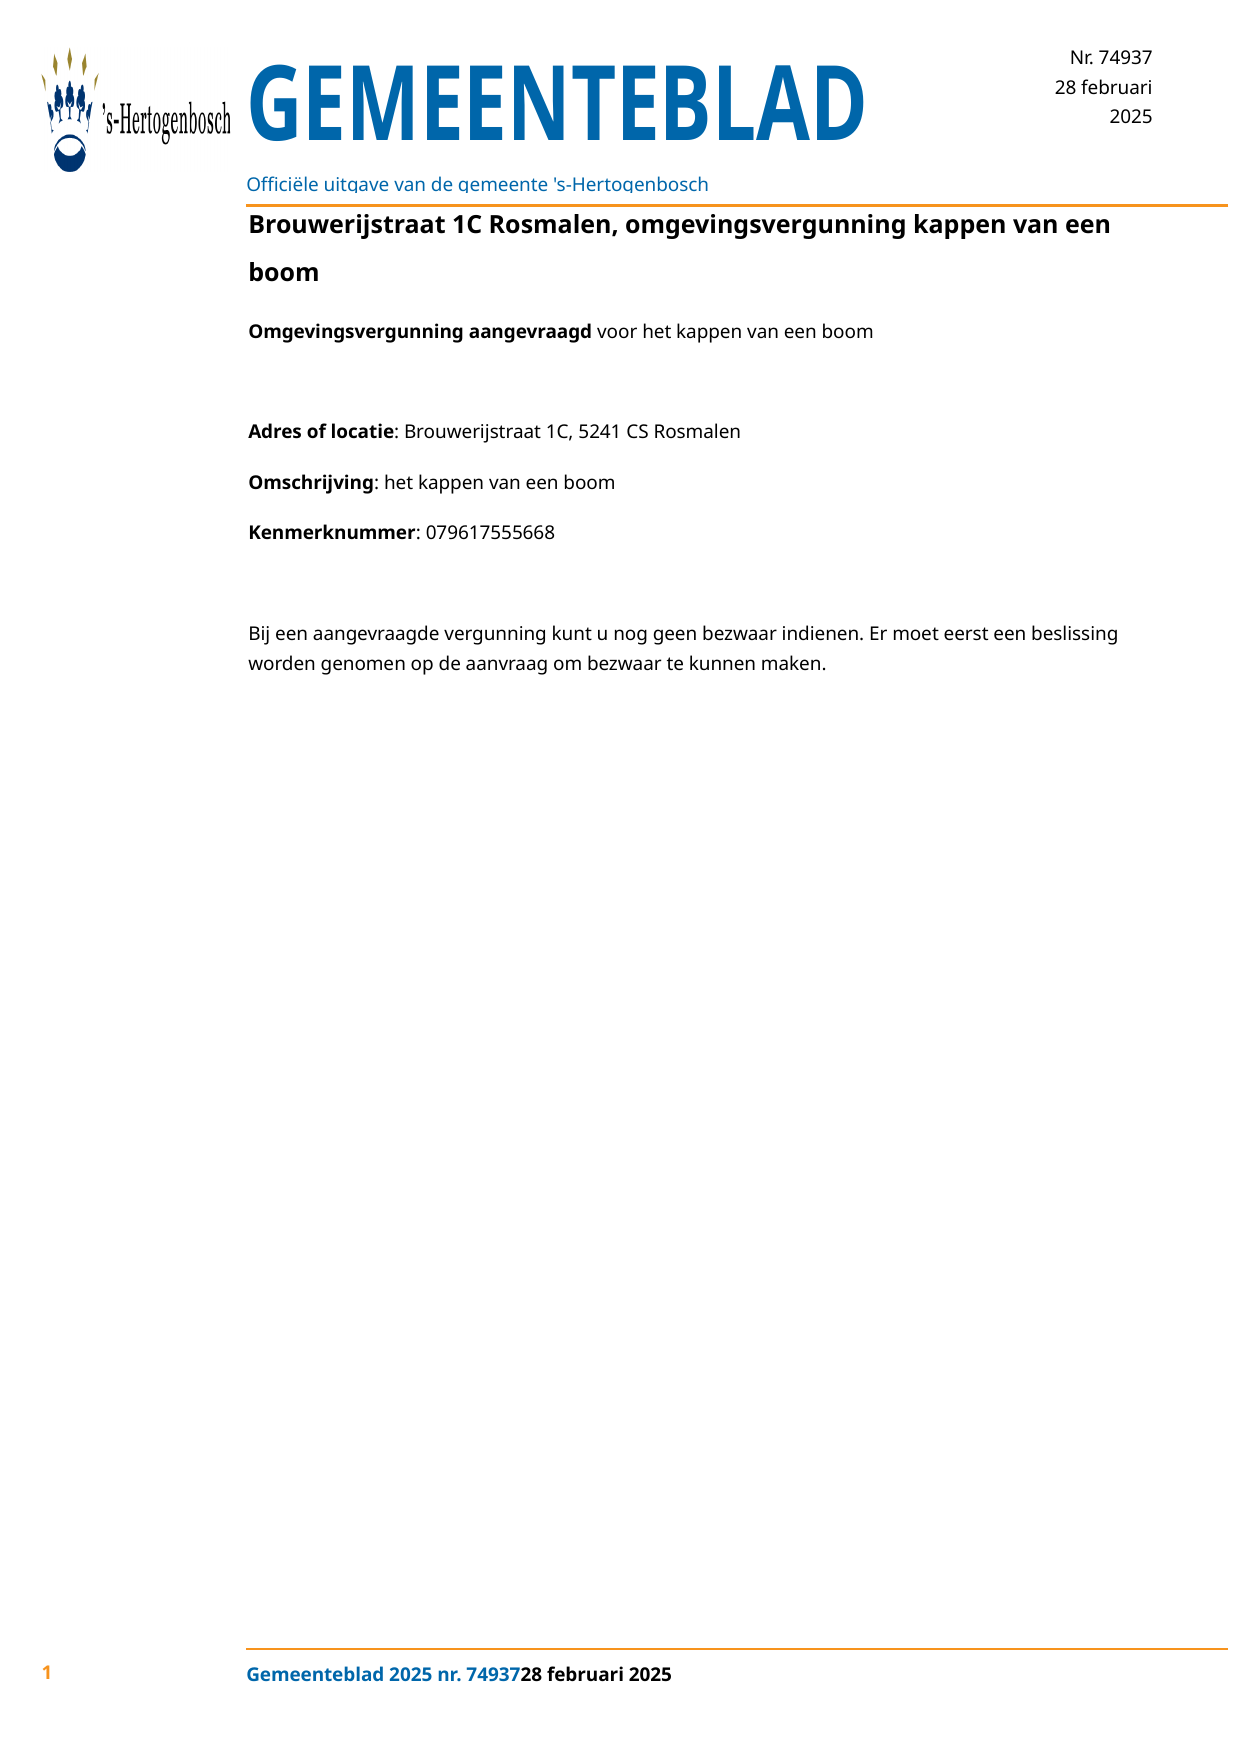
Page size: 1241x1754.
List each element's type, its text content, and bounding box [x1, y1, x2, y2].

text Adres of locatie: Brouwerijstraat 1C, 5241 CS Rosmalen [248, 419, 1152, 444]
picture [41, 47, 231, 172]
text Brouwerijstraat 1C Rosmalen, omgevingsvergunning kappen van een boom [248, 207, 1152, 288]
text Kenmerknummer: 079617555668 [248, 519, 1152, 545]
text Bij een aangevraagde vergunning kunt u nog geen bezwaar indienen. Er moet eerst een beslissing worden genomen op de aanvraag om bezwaar te kunnen maken. [248, 620, 1152, 676]
text Omschrijving: het kappen van een boom [248, 469, 1152, 495]
text Omgevingsvergunning aangevraagd voor het kappen van een boom [248, 318, 1152, 344]
